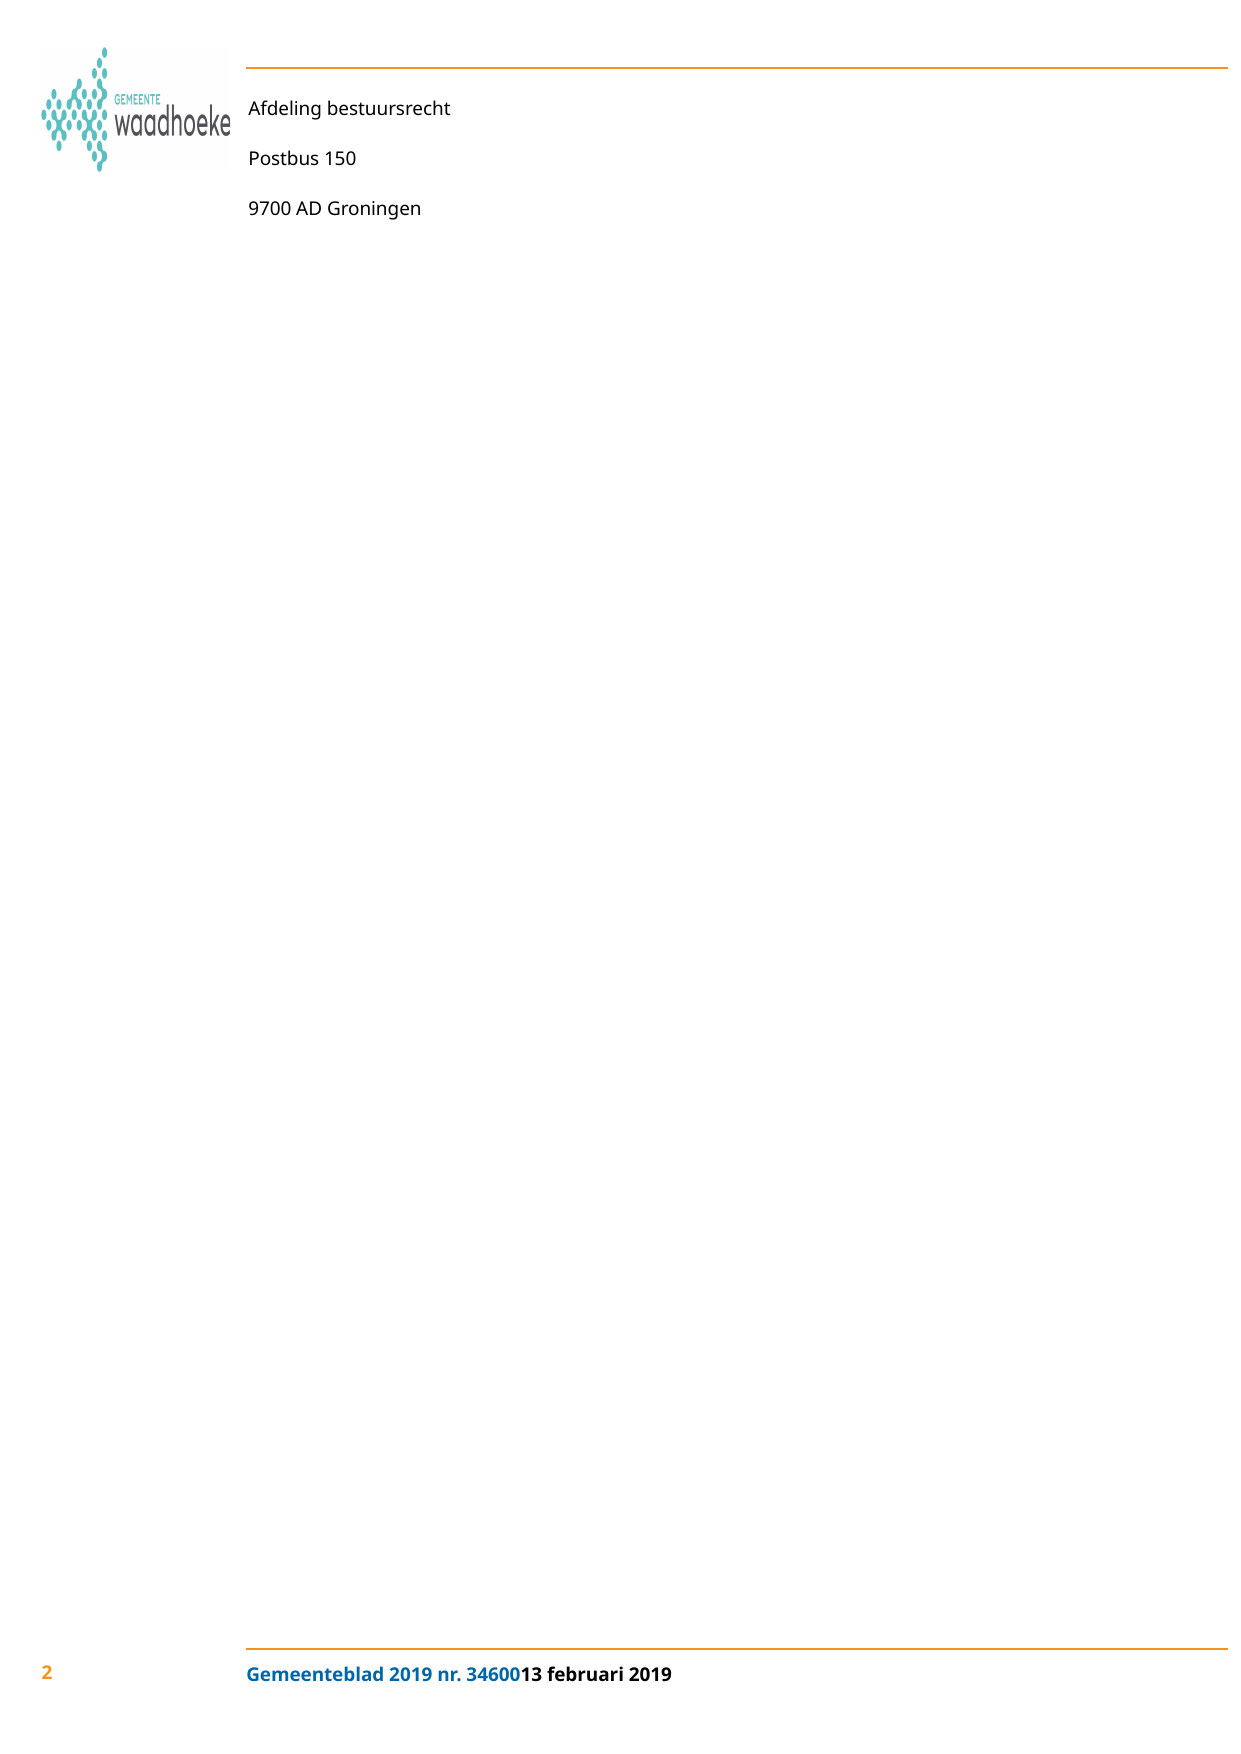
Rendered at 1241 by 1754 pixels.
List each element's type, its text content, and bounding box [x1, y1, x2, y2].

picture [41, 47, 231, 172]
text 9700 AD Groningen [248, 196, 1152, 221]
text Afdeling bestuursrecht [248, 95, 1152, 121]
text Postbus 150 [248, 145, 1152, 171]
